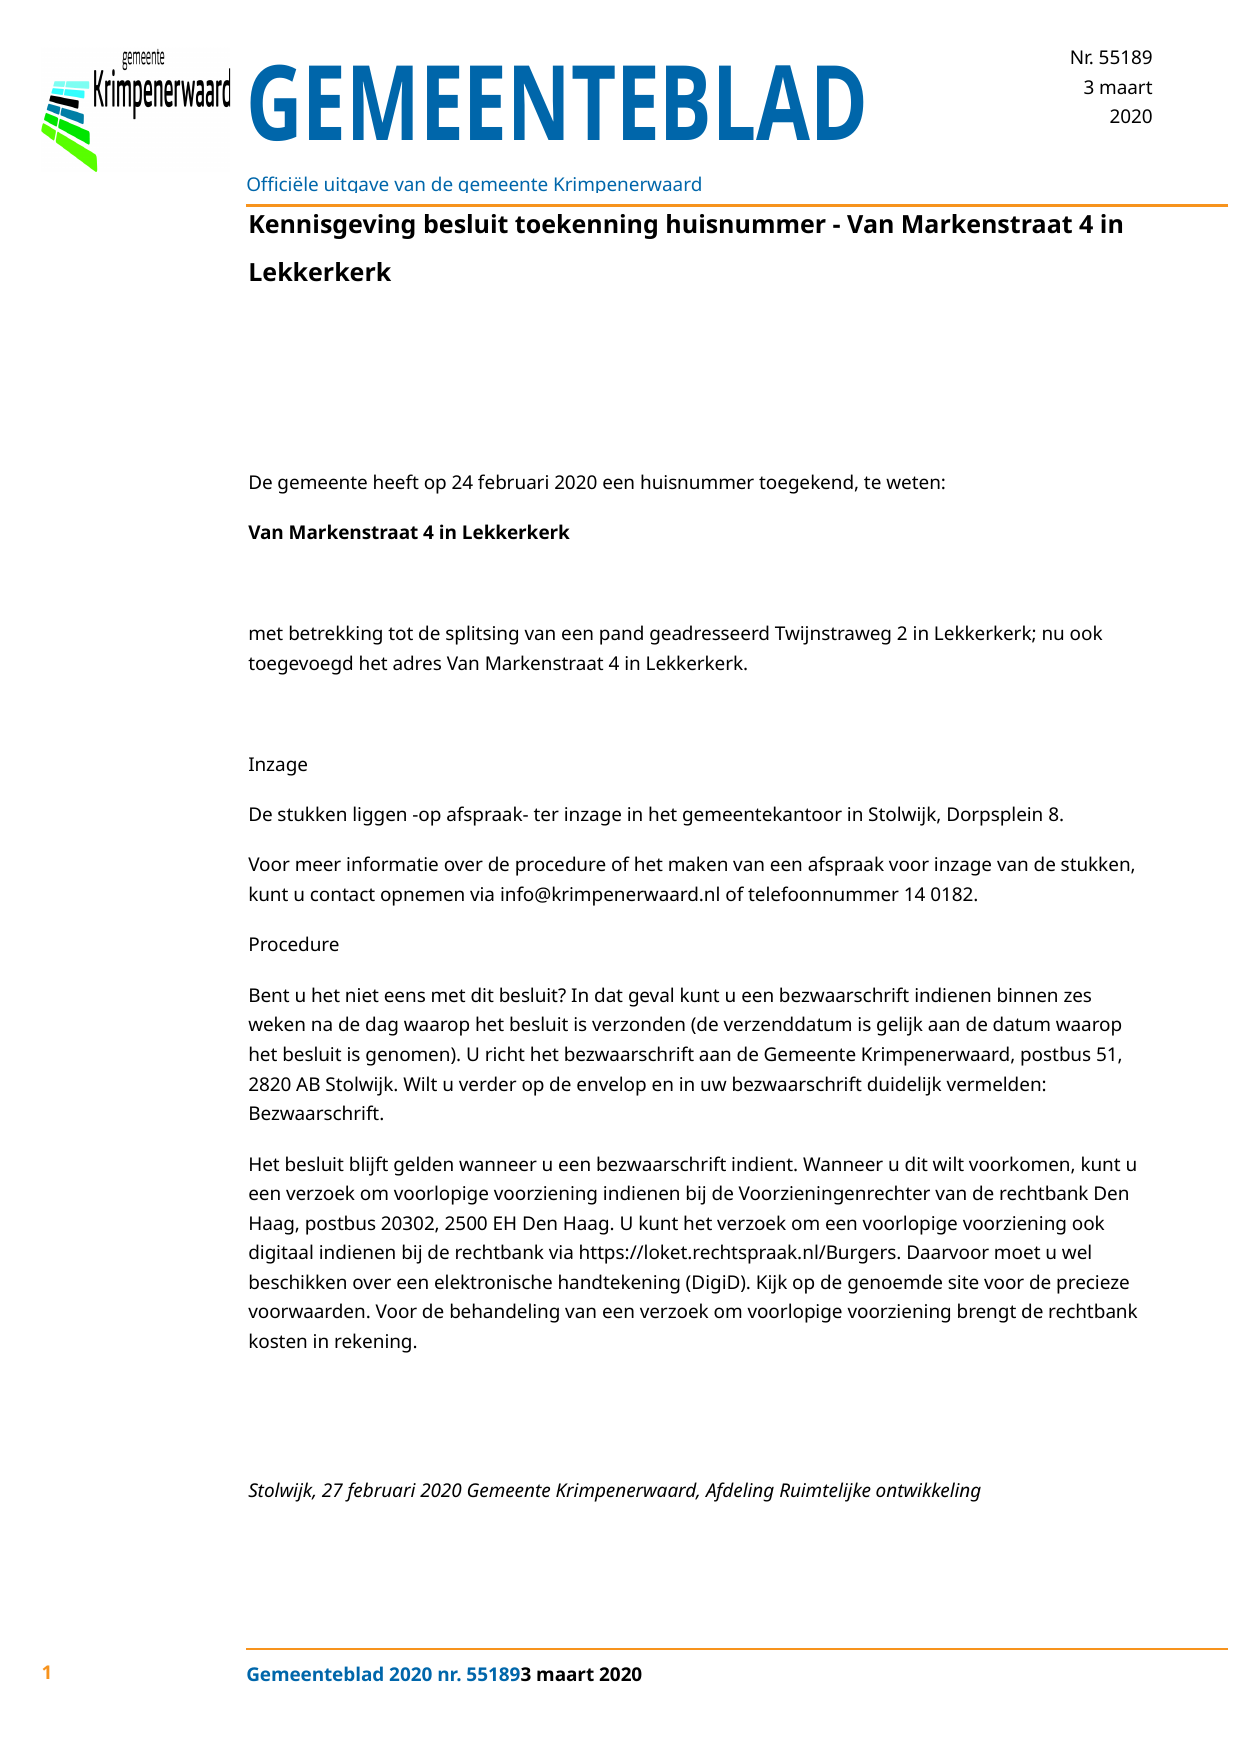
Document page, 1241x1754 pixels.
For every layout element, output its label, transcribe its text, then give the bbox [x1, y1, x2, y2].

text Het besluit blijft gelden wanneer u een bezwaarschrift indient. Wanneer u dit wilt voorkomen, kunt u een verzoek om voorlopige voorziening indienen bij de Voorzieningenrechter van de rechtbank Den Haag, postbus 20302, 2500 EH Den Haag. U kunt het verzoek om een voorlopige voorziening ook digitaal indienen bij de rechtbank via https://loket.rechtspraak.nl/Burgers. Daarvoor moet u wel beschikken over een elektronische handtekening (DigiD). Kijk op de genoemde site voor de precieze voorwaarden. Voor de behandeling van een verzoek om voorlopige voorziening brengt de rechtbank kosten in rekening. [248, 1151, 1152, 1354]
text Inzage [248, 751, 1152, 777]
text Stolwijk, 27 februari 2020 Gemeente Krimpenerwaard, Afdeling Ruimtelijke ontwikkeling [248, 1477, 1152, 1503]
text Van Markenstraat 4 in Lekkerkerk [248, 519, 1152, 545]
text Procedure [248, 932, 1152, 957]
text De gemeente heeft op 24 februari 2020 een huisnummer toegekend, te weten: [248, 469, 1152, 495]
text Bent u het niet eens met dit besluit? In dat geval kunt u een bezwaarschrift indienen binnen zes weken na de dag waarop het besluit is verzonden (de verzenddatum is gelijk aan de datum waarop het besluit is genomen). U richt het bezwaarschrift aan de Gemeente Krimpenerwaard, postbus 51, 2820 AB Stolwijk. Wilt u verder op de envelop en in uw bezwaarschrift duidelijk vermelden: Bezwaarschrift. [248, 982, 1152, 1126]
picture [41, 47, 231, 172]
text met betrekking tot de splitsing van een pand geadresseerd Twijnstraweg 2 in Lekkerkerk; nu ook toegevoegd het adres Van Markenstraat 4 in Lekkerkerk. [248, 620, 1152, 676]
text Voor meer informatie over de procedure of het maken van een afspraak voor inzage van de stukken, kunt u contact opnemen via info@krimpenerwaard.nl of telefoonnummer 14 0182. [248, 852, 1152, 907]
text De stukken liggen -op afspraak- ter inzage in het gemeentekantoor in Stolwijk, Dorpsplein 8. [248, 801, 1152, 827]
text Kennisgeving besluit toekenning huisnummer - Van Markenstraat 4 in Lekkerkerk [248, 207, 1152, 288]
